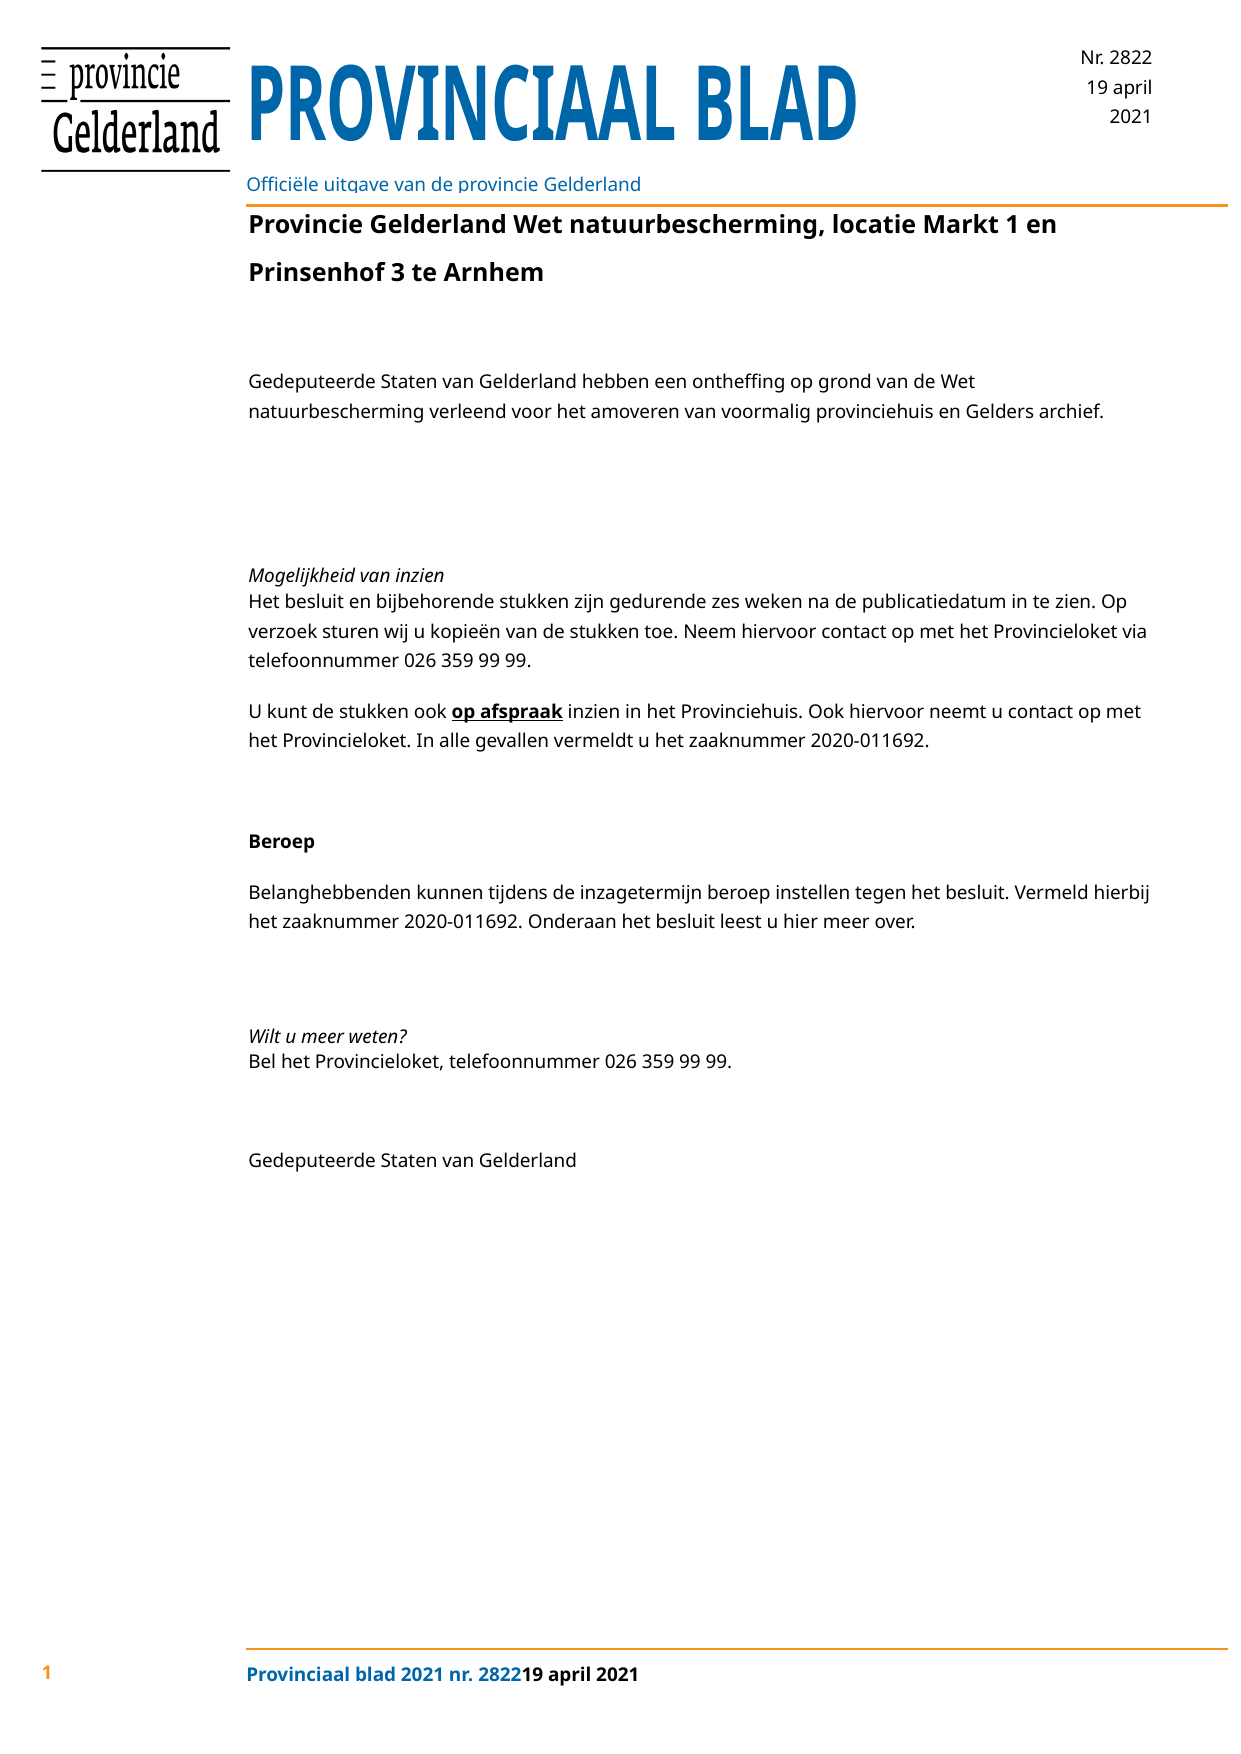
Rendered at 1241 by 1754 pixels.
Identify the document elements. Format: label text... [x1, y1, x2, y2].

text Gedeputeerde Staten van Gelderland hebben een ontheffing op grond van de Wet natuurbescherming verleend voor het amoveren van voormalig provinciehuis en Gelders archief. [248, 368, 1152, 424]
text Provincie Gelderland Wet natuurbescherming, locatie Markt 1 en Prinsenhof 3 te Arnhem [248, 207, 1152, 288]
text Wilt u meer weten? [248, 1023, 1152, 1048]
text Beroep [248, 828, 1152, 854]
picture [41, 47, 231, 172]
text Mogelijkheid van inzien [248, 563, 1152, 588]
text U kunt de stukken ook op afspraak inzien in het Provinciehuis. Ook hiervoor neemt u contact op met het Provincieloket. In alle gevallen vermeldt u het zaaknummer 2020-011692. [248, 698, 1152, 753]
text Belanghebbenden kunnen tijdens de inzagetermijn beroep instellen tegen het besluit. Vermeld hierbij het zaaknummer 2020-011692. Onderaan het besluit leest u hier meer over. [248, 879, 1152, 934]
text Het besluit en bijbehorende stukken zijn gedurende zes weken na de publicatiedatum in te zien. Op verzoek sturen wij u kopieën van de stukken toe. Neem hiervoor contact op met het Provincieloket via telefoonnummer 026 359 99 99. [248, 588, 1152, 673]
text Gedeputeerde Staten van Gelderland [248, 1147, 1152, 1172]
text Bel het Provincieloket, telefoonnummer 026 359 99 99. [248, 1048, 1152, 1074]
